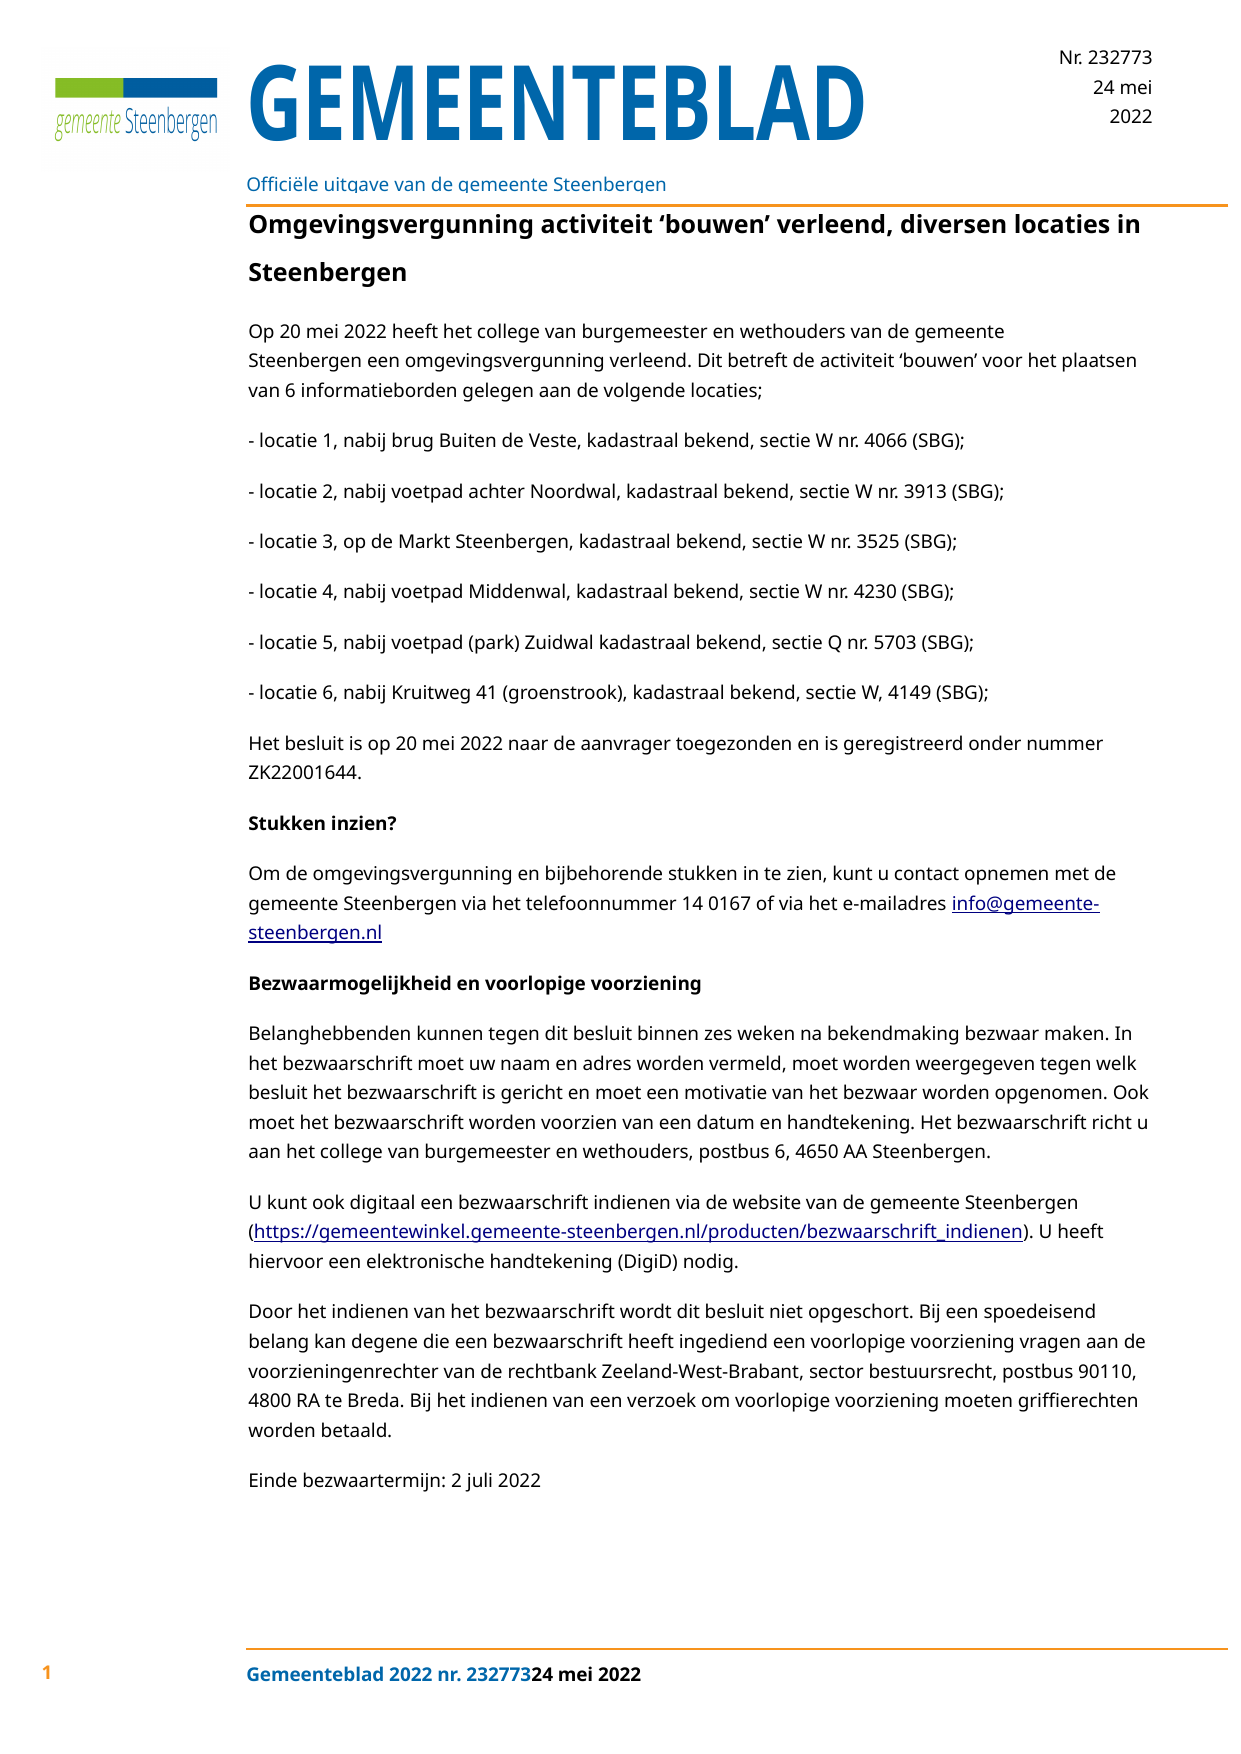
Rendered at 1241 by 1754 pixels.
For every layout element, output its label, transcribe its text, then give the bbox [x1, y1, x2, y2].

picture [41, 47, 231, 172]
text - locatie 3, op de Markt Steenbergen, kadastraal bekend, sectie W nr. 3525 (SBG); [248, 528, 1152, 554]
text - locatie 1, nabij brug Buiten de Veste, kadastraal bekend, sectie W nr. 4066 (SBG); [248, 427, 1152, 453]
text Bezwaarmogelijkheid en voorlopige voorziening [248, 970, 1152, 996]
text - locatie 5, nabij voetpad (park) Zuidwal kadastraal bekend, sectie Q nr. 5703 (SBG); [248, 629, 1152, 655]
text Om de omgevingsvergunning en bijbehorende stukken in te zien, kunt u contact opnemen met de gemeente Steenbergen via het telefoonnummer 14 0167 of via het e-mailadres info@gemeente-steenbergen.nl [248, 860, 1152, 945]
text Einde bezwaartermijn: 2 juli 2022 [248, 1467, 1152, 1493]
text Het besluit is op 20 mei 2022 naar de aanvrager toegezonden en is geregistreerd onder nummer ZK22001644. [248, 730, 1152, 785]
text Door het indienen van het bezwaarschrift wordt dit besluit niet opgeschort. Bij een spoedeisend belang kan degene die een bezwaarschrift heeft ingediend een voorlopige voorziening vragen aan de voorzieningenrechter van de rechtbank Zeeland-West-Brabant, sector bestuursrecht, postbus 90110, 4800 RA te Breda. Bij het indienen van een verzoek om voorlopige voorziening moeten griffierechten worden betaald. [248, 1299, 1152, 1443]
text - locatie 4, nabij voetpad Middenwal, kadastraal bekend, sectie W nr. 4230 (SBG); [248, 579, 1152, 604]
text Belanghebbenden kunnen tegen dit besluit binnen zes weken na bekendmaking bezwaar maken. In het bezwaarschrift moet uw naam en adres worden vermeld, moet worden weergegeven tegen welk besluit het bezwaarschrift is gericht en moet een motivatie van het bezwaar worden opgenomen. Ook moet het bezwaarschrift worden voorzien van een datum en handtekening. Het bezwaarschrift richt u aan het college van burgemeester en wethouders, postbus 6, 4650 AA Steenbergen. [248, 1020, 1152, 1164]
text Op 20 mei 2022 heeft het college van burgemeester en wethouders van de gemeente Steenbergen een omgevingsvergunning verleend. Dit betreft de activiteit ‘bouwen’ voor het plaatsen van 6 informatieborden gelegen aan de volgende locaties; [248, 318, 1152, 403]
text - locatie 6, nabij Kruitweg 41 (groenstrook), kadastraal bekend, sectie W, 4149 (SBG); [248, 679, 1152, 705]
text Omgevingsvergunning activiteit ‘bouwen’ verleend, diversen locaties in Steenbergen [248, 207, 1152, 288]
text Stukken inzien? [248, 810, 1152, 836]
text U kunt ook digitaal een bezwaarschrift indienen via de website van de gemeente Steenbergen (https://gemeentewinkel.gemeente-steenbergen.nl/producten/bezwaarschrift_indienen). U heeft hiervoor een elektronische handtekening (DigiD) nodig. [248, 1189, 1152, 1274]
text - locatie 2, nabij voetpad achter Noordwal, kadastraal bekend, sectie W nr. 3913 (SBG); [248, 478, 1152, 504]
